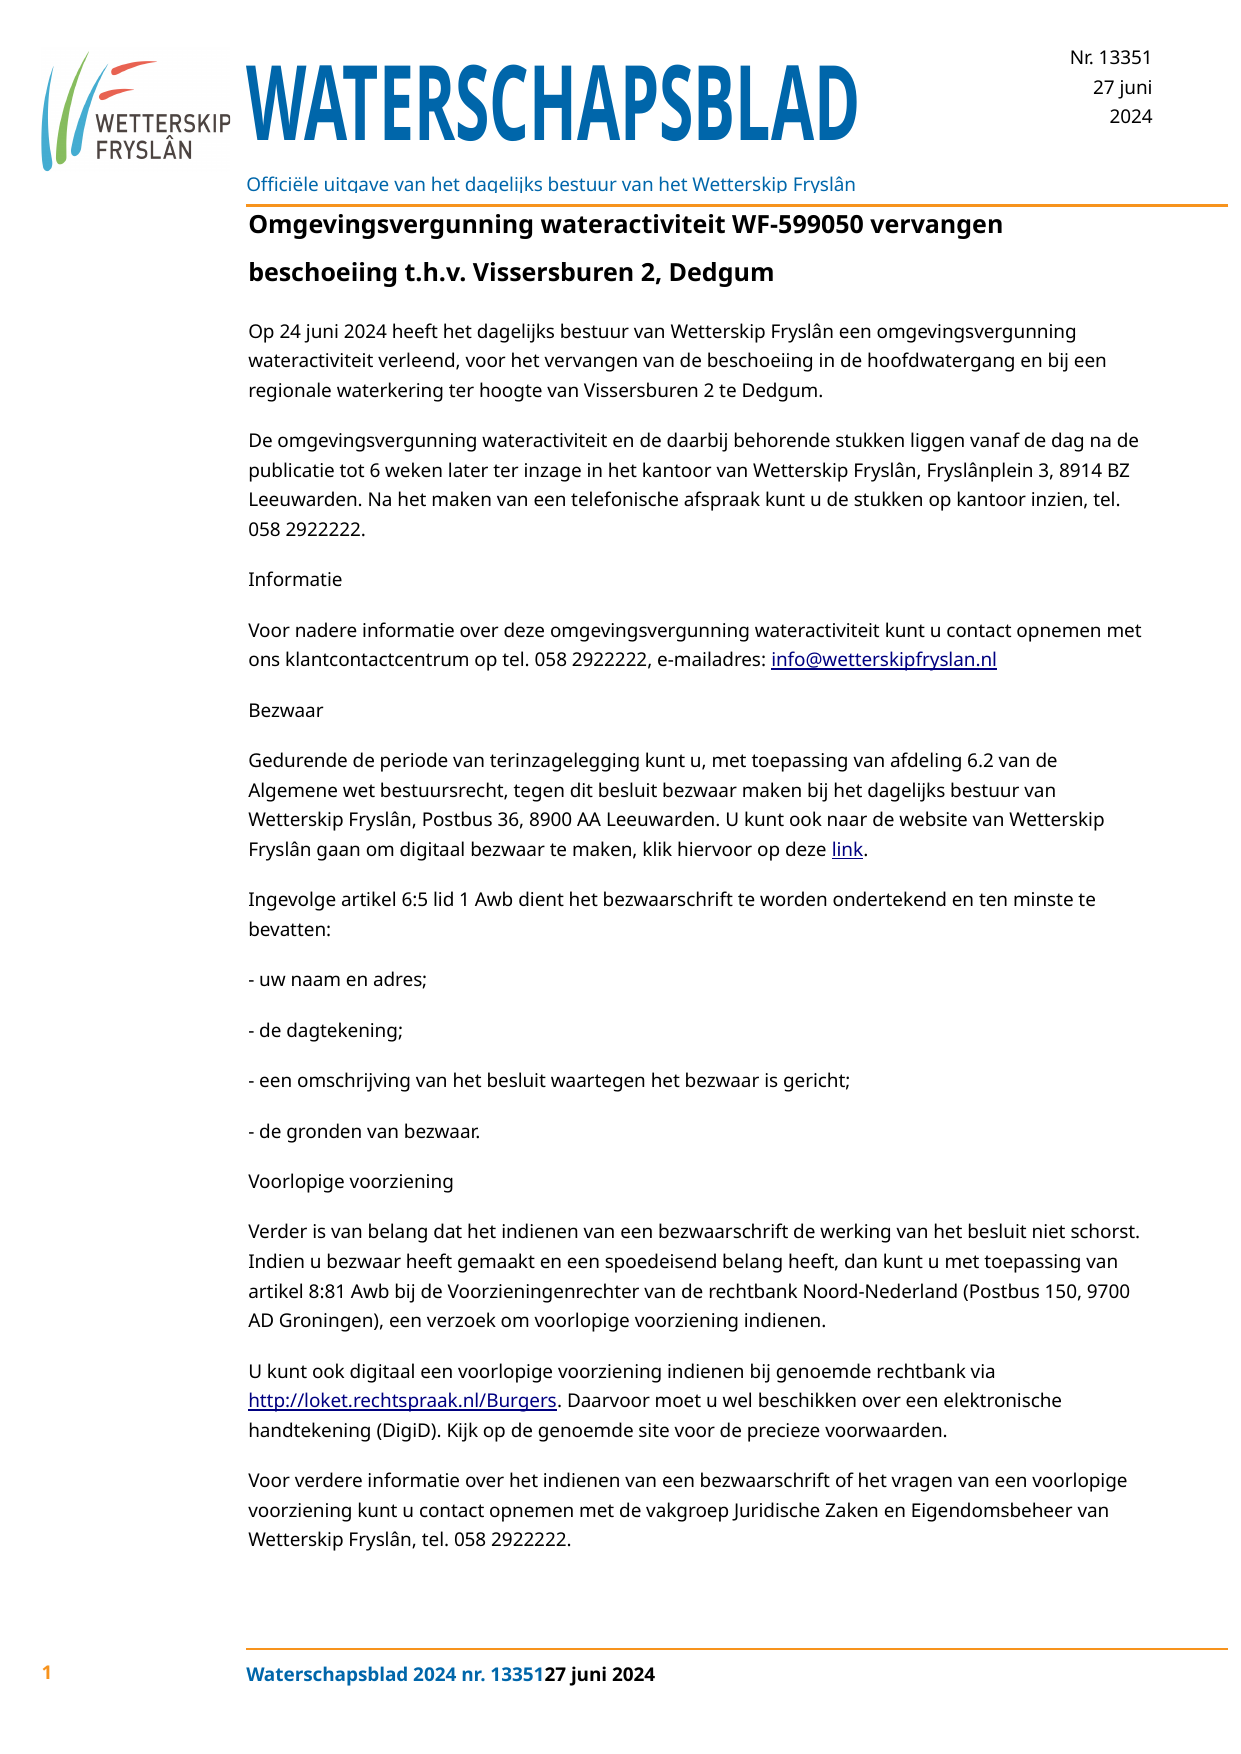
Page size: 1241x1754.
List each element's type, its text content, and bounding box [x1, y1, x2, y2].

text Voor verdere informatie over het indienen van een bezwaarschrift of het vragen van een voorlopige voorziening kunt u contact opnemen met de vakgroep Juridische Zaken en Eigendomsbeheer van Wetterskip Fryslân, tel. 058 2922222. [248, 1467, 1152, 1552]
text Ingevolge artikel 6:5 lid 1 Awb dient het bezwaarschrift te worden ondertekend en ten minste te bevatten: [248, 887, 1152, 942]
text Op 24 juni 2024 heeft het dagelijks bestuur van Wetterskip Fryslân een omgevingsvergunning wateractiviteit verleend, voor het vervangen van de beschoeiing in de hoofdwatergang en bij een regionale waterkering ter hoogte van Vissersburen 2 te Dedgum. [248, 318, 1152, 403]
text Informatie [248, 567, 1152, 592]
picture [41, 47, 231, 172]
text De omgevingsvergunning wateractiviteit en de daarbij behorende stukken liggen vanaf de dag na de publicatie tot 6 weken later ter inzage in het kantoor van Wetterskip Fryslân, Fryslânplein 3, 8914 BZ Leeuwarden. Na het maken van een telefonische afspraak kunt u de stukken op kantoor inzien, tel. 058 2922222. [248, 427, 1152, 542]
text - een omschrijving van het besluit waartegen het bezwaar is gericht; [248, 1067, 1152, 1093]
text Bezwaar [248, 697, 1152, 723]
text U kunt ook digitaal een voorlopige voorziening indienen bij genoemde rechtbank via http://loket.rechtspraak.nl/Burgers. Daarvoor moet u wel beschikken over een elektronische handtekening (DigiD). Kijk op de genoemde site voor de precieze voorwaarden. [248, 1358, 1152, 1443]
text Voorlopige voorziening [248, 1168, 1152, 1194]
text Verder is van belang dat het indienen van een bezwaarschrift de werking van het besluit niet schorst. Indien u bezwaar heeft gemaakt en een spoedeisend belang heeft, dan kunt u met toepassing van artikel 8:81 Awb bij de Voorzieningenrechter van de rechtbank Noord-Nederland (Postbus 150, 9700 AD Groningen), een verzoek om voorlopige voorziening indienen. [248, 1219, 1152, 1333]
text Voor nadere informatie over deze omgevingsvergunning wateractiviteit kunt u contact opnemen met ons klantcontactcentrum op tel. 058 2922222, e-mailadres: info@wetterskipfryslan.nl [248, 617, 1152, 672]
text - uw naam en adres; [248, 967, 1152, 992]
text - de dagtekening; [248, 1017, 1152, 1043]
text Gedurende de periode van terinzagelegging kunt u, met toepassing van afdeling 6.2 van de Algemene wet bestuursrecht, tegen dit besluit bezwaar maken bij het dagelijks bestuur van Wetterskip Fryslân, Postbus 36, 8900 AA Leeuwarden. U kunt ook naar de website van Wetterskip Fryslân gaan om digitaal bezwaar te maken, klik hiervoor op deze link. [248, 747, 1152, 862]
text - de gronden van bezwaar. [248, 1118, 1152, 1144]
text Omgevingsvergunning wateractiviteit WF-599050 vervangen beschoeiing t.h.v. Vissersburen 2, Dedgum [248, 207, 1152, 288]
